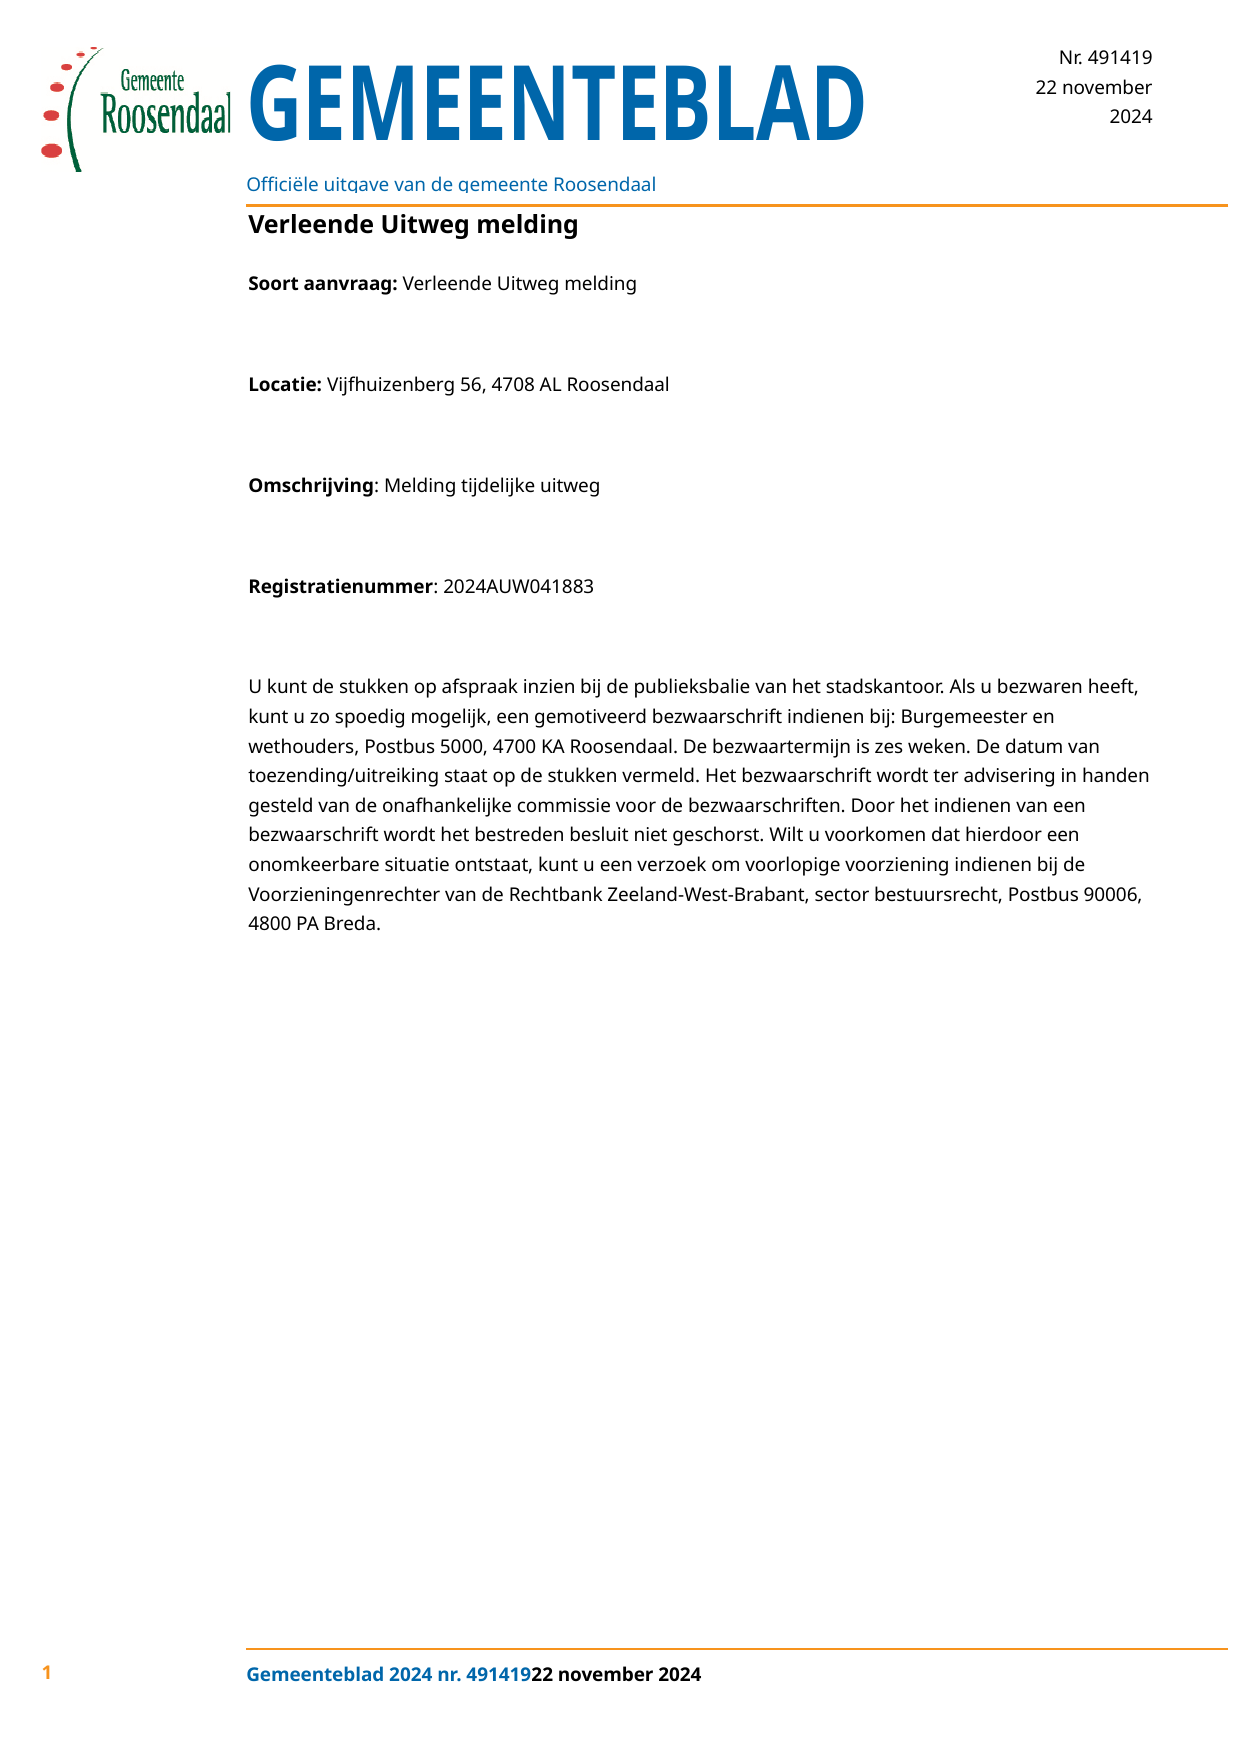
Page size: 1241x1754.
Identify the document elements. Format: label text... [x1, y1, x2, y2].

text Registratienummer: 2024AUW041883 [248, 573, 1152, 598]
text Omschrijving: Melding tijdelijke uitweg [248, 472, 1152, 498]
picture [41, 47, 231, 172]
text Locatie: Vijfhuizenberg 56, 4708 AL Roosendaal [248, 371, 1152, 397]
text Verleende Uitweg melding [248, 207, 1152, 241]
text U kunt de stukken op afspraak inzien bij de publieksbalie van het stadskantoor. Als u bezwaren heeft, kunt u zo spoedig mogelijk, een gemotiveerd bezwaarschrift indienen bij: Burgemeester en wethouders, Postbus 5000, 4700 KA Roosendaal. De bezwaartermijn is zes weken. De datum van toezending/uitreiking staat op de stukken vermeld. Het bezwaarschrift wordt ter advisering in handen gesteld van de onafhankelijke commissie voor de bezwaarschriften. Door het indienen van een bezwaarschrift wordt het bestreden besluit niet geschorst. Wilt u voorkomen dat hierdoor een onomkeerbare situatie ontstaat, kunt u een verzoek om voorlopige voorziening indienen bij de Voorzieningenrechter van de Rechtbank Zeeland-West-Brabant, sector bestuursrecht, Postbus 90006, 4800 PA Breda. [248, 674, 1152, 936]
text Soort aanvraag: Verleende Uitweg melding [248, 270, 1152, 296]
